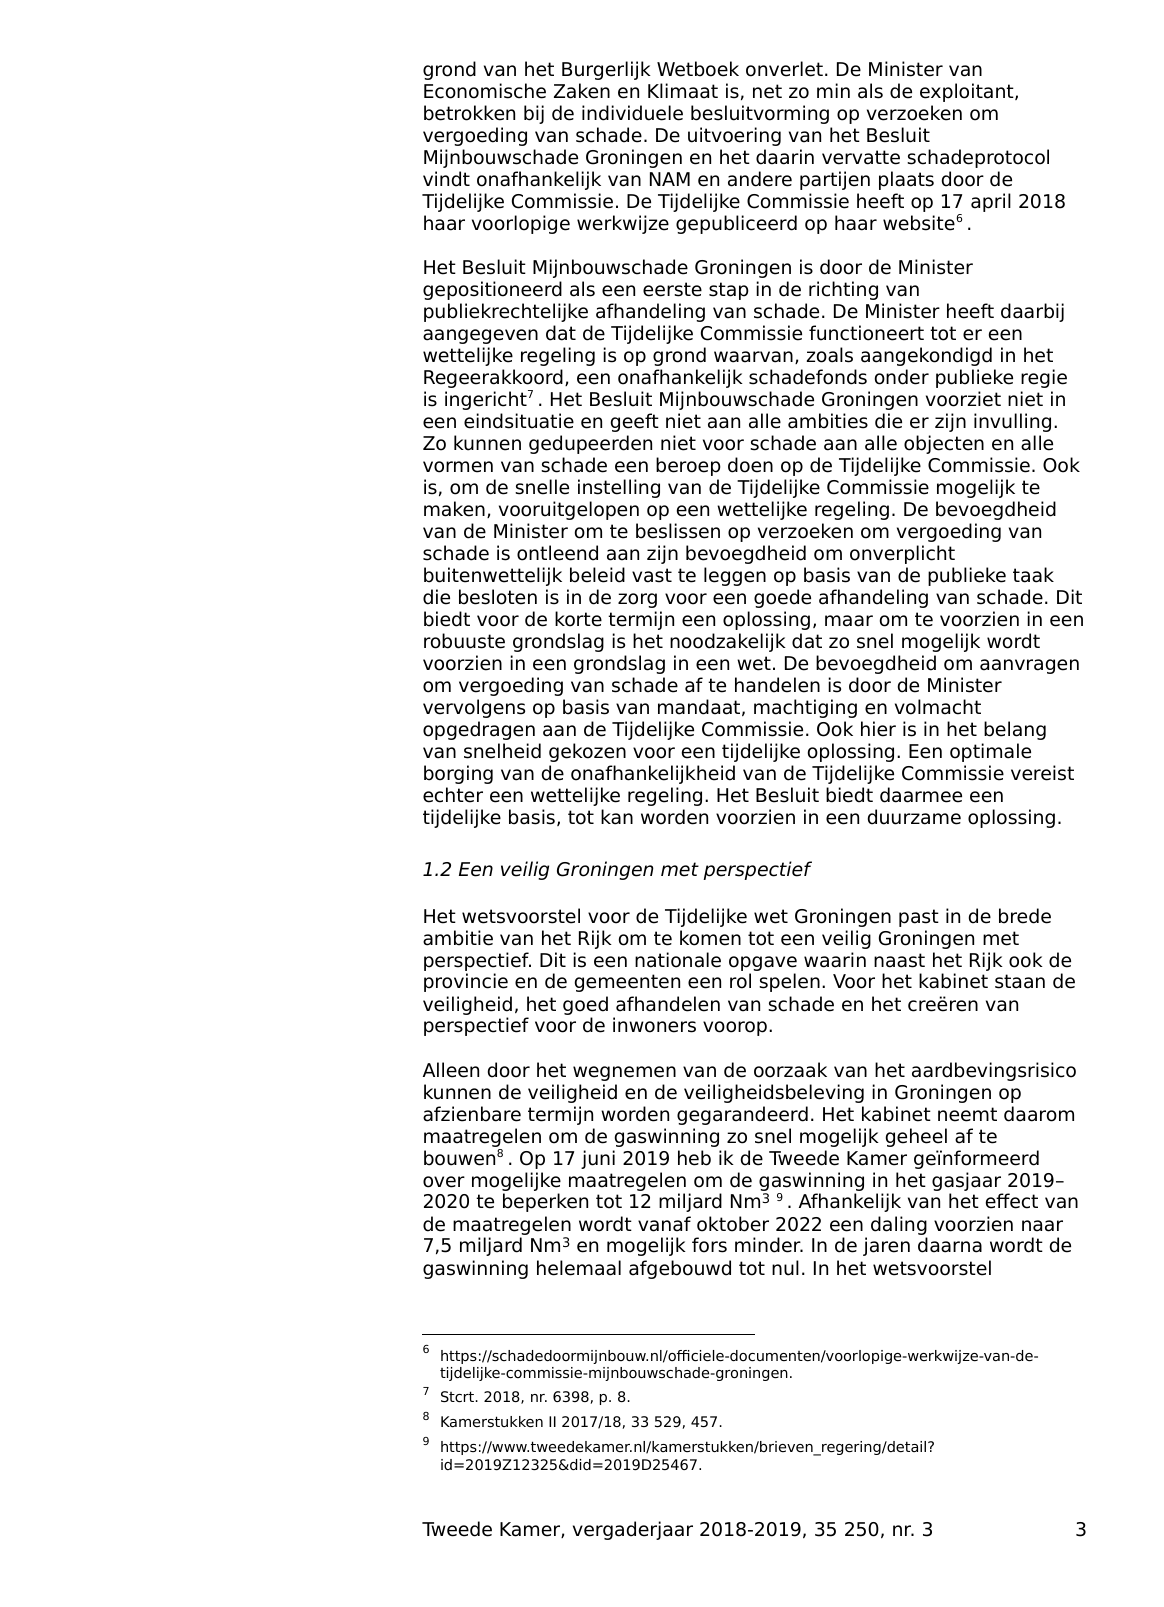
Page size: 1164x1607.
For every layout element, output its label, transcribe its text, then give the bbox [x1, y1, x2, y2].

text https://schadedoormijnbouw.nl/officiele-documenten/voorlopige-werkwijze-van-de-tijdelijke-commissie-mijnbouwschade-groningen. [422, 1343, 1087, 1382]
text https://www.tweedekamer.nl/kamerstukken/brieven_regering/detail?id=2019Z12325&did=2019D25467. [422, 1435, 1087, 1474]
text Alleen door het wegnemen van de oorzaak van het aardbevingsrisico kunnen de veiligheid en de veiligheidsbeleving in Groningen op afzienbare termijn worden gegarandeerd. Het kabinet neemt daarom maatregelen om de gaswinning zo snel mogelijk geheel af te bouwen. Op 17 juni 2019 heb ik de Tweede Kamer geïnformeerd over mogelijke maatregelen om de gaswinning in het gasjaar 2019–2020 te beperken tot 12 miljard Nm3 . Afhankelijk van het effect van de maatregelen wordt vanaf oktober 2022 een daling voorzien naar 7,5 miljard Nm3 en mogelijk fors minder. In de jaren daarna wordt de gaswinning helemaal afgebouwd tot nul. In het wetsvoorstel [422, 1059, 1087, 1279]
text Het wetsvoorstel voor de Tijdelijke wet Groningen past in de brede ambitie van het Rijk om te komen tot een veilig Groningen met perspectief. Dit is een nationale opgave waarin naast het Rijk ook de provincie en de gemeenten een rol spelen. Voor het kabinet staan de veiligheid, het goed afhandelen van schade en het creëren van perspectief voor de inwoners voorop. [422, 906, 1087, 1037]
text Het Besluit Mijnbouwschade Groningen is door de Minister gepositioneerd als een eerste stap in de richting van publiekrechtelijke afhandeling van schade. De Minister heeft daarbij aangegeven dat de Tijdelijke Commissie functioneert tot er een wettelijke regeling is op grond waarvan, zoals aangekondigd in het Regeerakkoord, een onafhankelijk schadefonds onder publieke regie is ingericht. Het Besluit Mijnbouwschade Groningen voorziet niet in een eindsituatie en geeft niet aan alle ambities die er zijn invulling. Zo kunnen gedupeerden niet voor schade aan alle objecten en alle vormen van schade een beroep doen op de Tijdelijke Commissie. Ook is, om de snelle instelling van de Tijdelijke Commissie mogelijk te maken, vooruitgelopen op een wettelijke regeling. De bevoegdheid van de Minister om te beslissen op verzoeken om vergoeding van schade is ontleend aan zijn bevoegdheid om onverplicht buitenwettelijk beleid vast te leggen op basis van de publieke taak die besloten is in de zorg voor een goede afhandeling van schade. Dit biedt voor de korte termijn een oplossing, maar om te voorzien in een robuuste grondslag is het noodzakelijk dat zo snel mogelijk wordt voorzien in een grondslag in een wet. De bevoegdheid om aanvragen om vergoeding van schade af te handelen is door de Minister vervolgens op basis van mandaat, machtiging en volmacht opgedragen aan de Tijdelijke Commissie. Ook hier is in het belang van snelheid gekozen voor een tijdelijke oplossing. Een optimale borging van de onafhankelijkheid van de Tijdelijke Commissie vereist echter een wettelijke regeling. Het Besluit biedt daarmee een tijdelijke basis, tot kan worden voorzien in een duurzame oplossing. [422, 257, 1087, 828]
text Stcrt. 2018, nr. 6398, p. 8. [422, 1385, 1087, 1407]
text grond van het Burgerlijk Wetboek onverlet. De Minister van Economische Zaken en Klimaat is, net zo min als de exploitant, betrokken bij de individuele besluitvorming op verzoeken om vergoeding van schade. De uitvoering van het Besluit Mijnbouwschade Groningen en het daarin vervatte schadeprotocol vindt onafhankelijk van NAM en andere partijen plaats door de Tijdelijke Commissie. De Tijdelijke Commissie heeft op 17 april 2018 haar voorlopige werkwijze gepubliceerd op haar website. [422, 59, 1087, 235]
text Kamerstukken II 2017/18, 33 529, 457. [422, 1410, 1087, 1432]
subtitle 1.2 Een veilig Groningen met perspectief [422, 858, 1087, 881]
